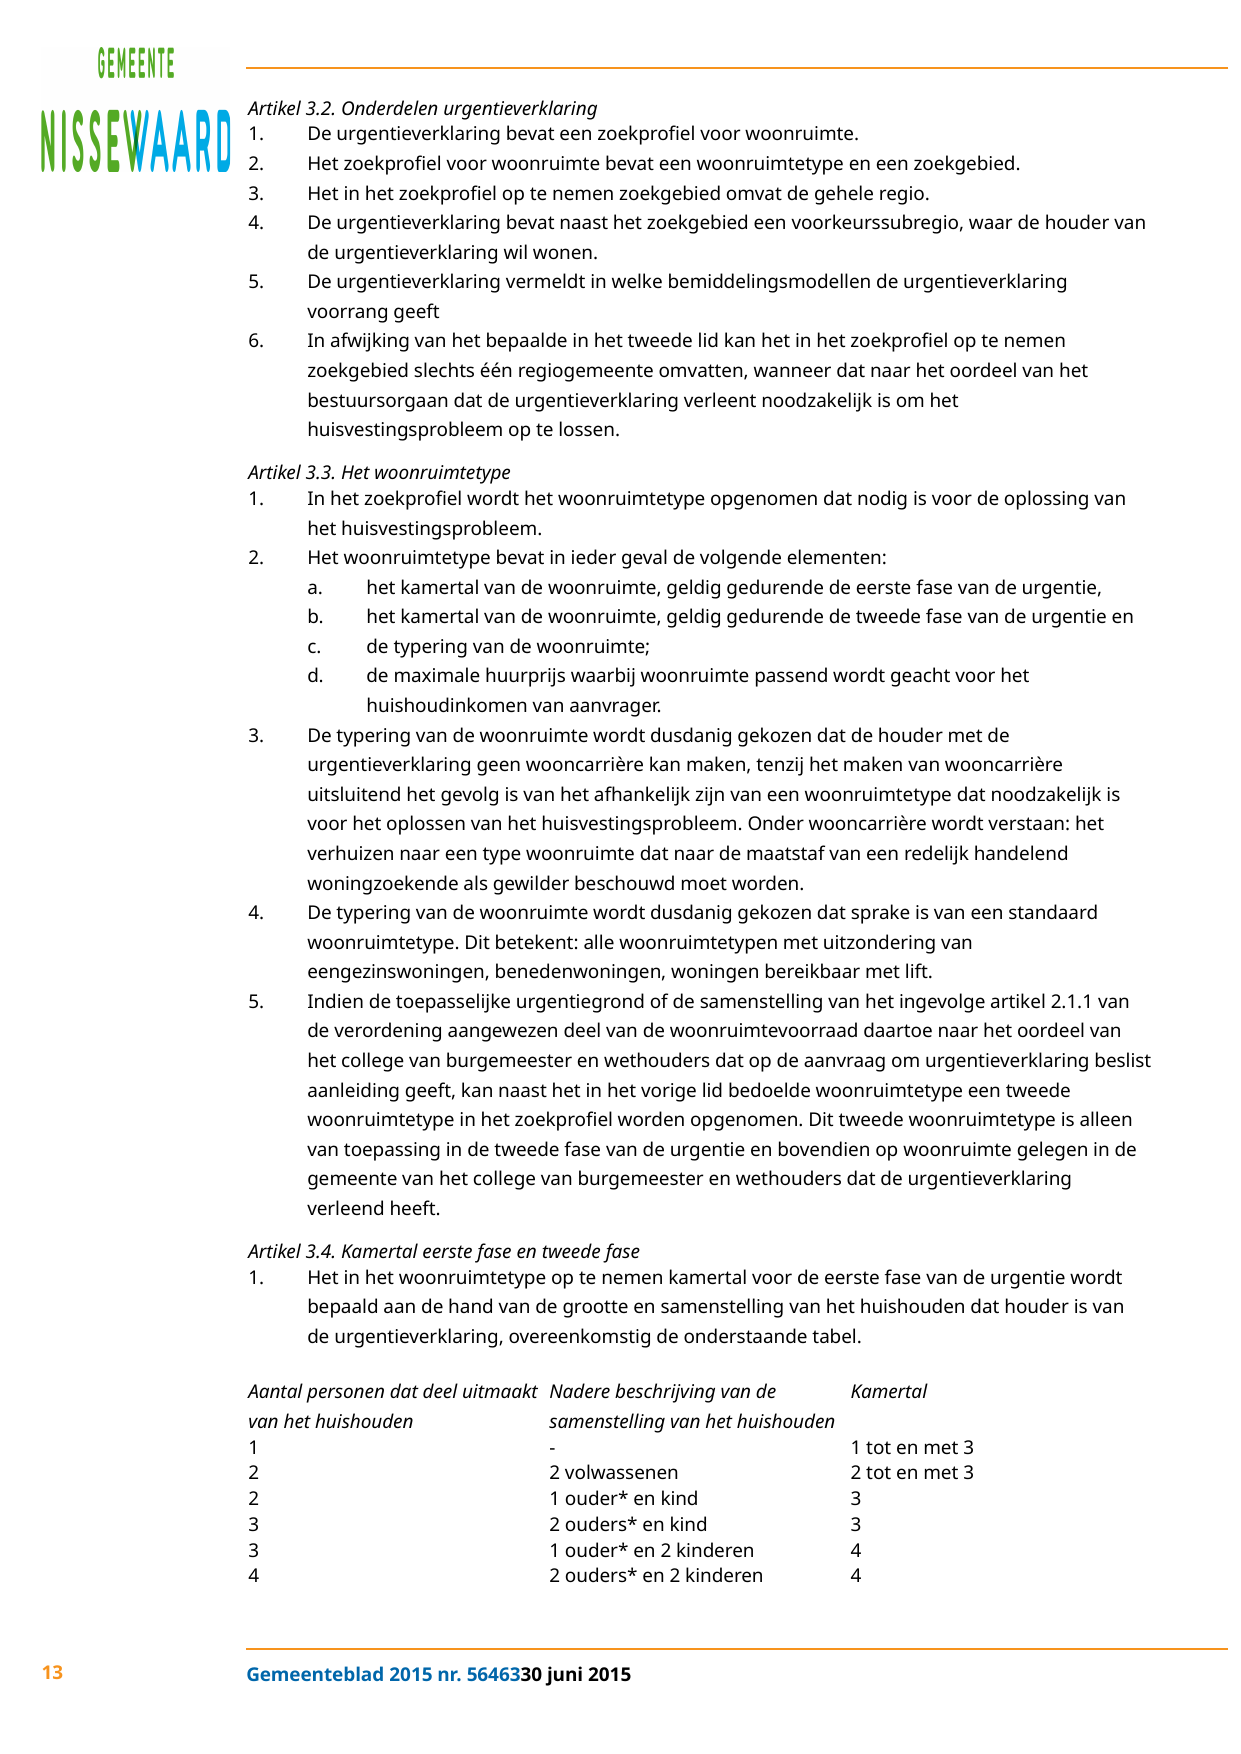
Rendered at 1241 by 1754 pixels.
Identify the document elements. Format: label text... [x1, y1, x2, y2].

list In het zoekprofiel wordt het woonruimtetype opgenomen dat nodig is voor de oplossing van het huisvestingsprobleem. [248, 485, 1152, 541]
table_header Kamertal [850, 1379, 1152, 1434]
list Het woonruimtetype bevat in ieder geval de volgende elementen: [248, 544, 1152, 570]
list De urgentieverklaring bevat naast het zoekgebied een voorkeurssubregio, waar de houder van de urgentieverklaring wil wonen. [248, 209, 1152, 264]
table_header Nadere beschrijving van de samenstelling van het huishouden [549, 1379, 850, 1434]
picture [154, 157, 165, 172]
table_cell 4 [850, 1537, 1152, 1562]
text Artikel 3.3. Het woonruimtetype [248, 459, 1152, 485]
list Het zoekprofiel voor woonruimte bevat een woonruimtetype en een zoekgebied. [248, 150, 1152, 176]
list Indien de toepasselijke urgentiegrond of de samenstelling van het ingevolge artikel 2.1.1 van de verordening aangewezen deel van de woonruimtevoorraad daartoe naar het oordeel van het college van burgemeester en wethouders dat op de aanvraag om urgentieverklaring beslist aanleiding geeft, kan naast het in het vorige lid bedoelde woonruimtetype een tweede woonruimtetype in het zoekprofiel worden opgenomen. Dit tweede woonruimtetype is alleen van toepassing in de tweede fase van de urgentie en bovendien op woonruimte gelegen in de gemeente van het college van burgemeester en wethouders dat de urgentieverklaring verleend heeft. [248, 988, 1152, 1221]
list De typering van de woonruimte wordt dusdanig gekozen dat sprake is van een standaard woonruimtetype. Dit betekent: alle woonruimtetypen met uitzondering van eengezinswoningen, benedenwoningen, woningen bereikbaar met lift. [248, 899, 1152, 984]
table_cell 2 [248, 1485, 549, 1511]
picture [176, 157, 187, 172]
table_header Aantal personen dat deel uitmaakt van het huishouden [248, 1379, 549, 1434]
table_cell 1 [248, 1434, 549, 1459]
text Artikel 3.4. Kamertal eerste fase en tweede fase [248, 1238, 1152, 1264]
list De urgentieverklaring vermeldt in welke bemiddelingsmodellen de urgentieverklaring voorrang geeft [248, 268, 1152, 324]
list In afwijking van het bepaalde in het tweede lid kan het in het zoekprofiel op te nemen zoekgebied slechts één regiogemeente omvatten, wanneer dat naar het oordeel van het bestuursorgaan dat de urgentieverklaring verleent noodzakelijk is om het huisvestingsprobleem op te lossen. [248, 328, 1152, 442]
table_cell 1 tot en met 3 [850, 1434, 1152, 1459]
table_cell 3 [248, 1537, 549, 1562]
table_cell 2 ouders* en 2 kinderen [549, 1563, 850, 1588]
table_cell 1 ouder* en kind [549, 1485, 850, 1511]
picture [222, 122, 227, 160]
list Het in het zoekprofiel op te nemen zoekgebied omvat de gehele regio. [248, 180, 1152, 205]
list de typering van de woonruimte; [307, 633, 1152, 659]
table_cell 2 [248, 1460, 549, 1485]
table_cell 3 [850, 1485, 1152, 1511]
list het kamertal van de woonruimte, geldig gedurende de eerste fase van de urgentie, [307, 574, 1152, 600]
list het kamertal van de woonruimte, geldig gedurende de tweede fase van de urgentie en [307, 603, 1152, 629]
list De typering van de woonruimte wordt dusdanig gekozen dat de houder met de urgentieverklaring geen wooncarrière kan maken, tenzij het maken van wooncarrière uitsluitend het gevolg is van het afhankelijk zijn van een woonruimtetype dat noodzakelijk is voor het oplossen van het huisvestingsprobleem. Onder wooncarrière wordt verstaan: het verhuizen naar een type woonruimte dat naar de maatstaf van een redelijk handelend woningzoekende als gewilder beschouwd moet worden. [248, 722, 1152, 896]
table_cell 3 [850, 1511, 1152, 1537]
table_cell 2 ouders* en kind [549, 1511, 850, 1537]
list Het in het woonruimtetype op te nemen kamertal voor de eerste fase van de urgentie wordt bepaald aan de hand van de grootte en samenstelling van het huishouden dat houder is van de urgentieverklaring, overeenkomstig de onderstaande tabel. [248, 1264, 1152, 1349]
table_cell - [549, 1434, 850, 1459]
table_cell 4 [248, 1563, 549, 1588]
table_cell 2 volwassenen [549, 1460, 850, 1485]
table_cell 2 tot en met 3 [850, 1460, 1152, 1485]
table_cell 3 [248, 1511, 549, 1537]
list De urgentieverklaring bevat een zoekprofiel voor woonruimte. [248, 121, 1152, 146]
list de maximale huurprijs waarbij woonruimte passend wordt geacht voor het huishoudinkomen van aanvrager. [307, 663, 1152, 718]
text Artikel 3.2. Onderdelen urgentieverklaring [248, 95, 1152, 121]
picture [41, 47, 231, 172]
table_cell 4 [850, 1563, 1152, 1588]
picture [201, 122, 206, 138]
table_cell 1 ouder* en 2 kinderen [549, 1537, 850, 1562]
picture [200, 151, 206, 172]
